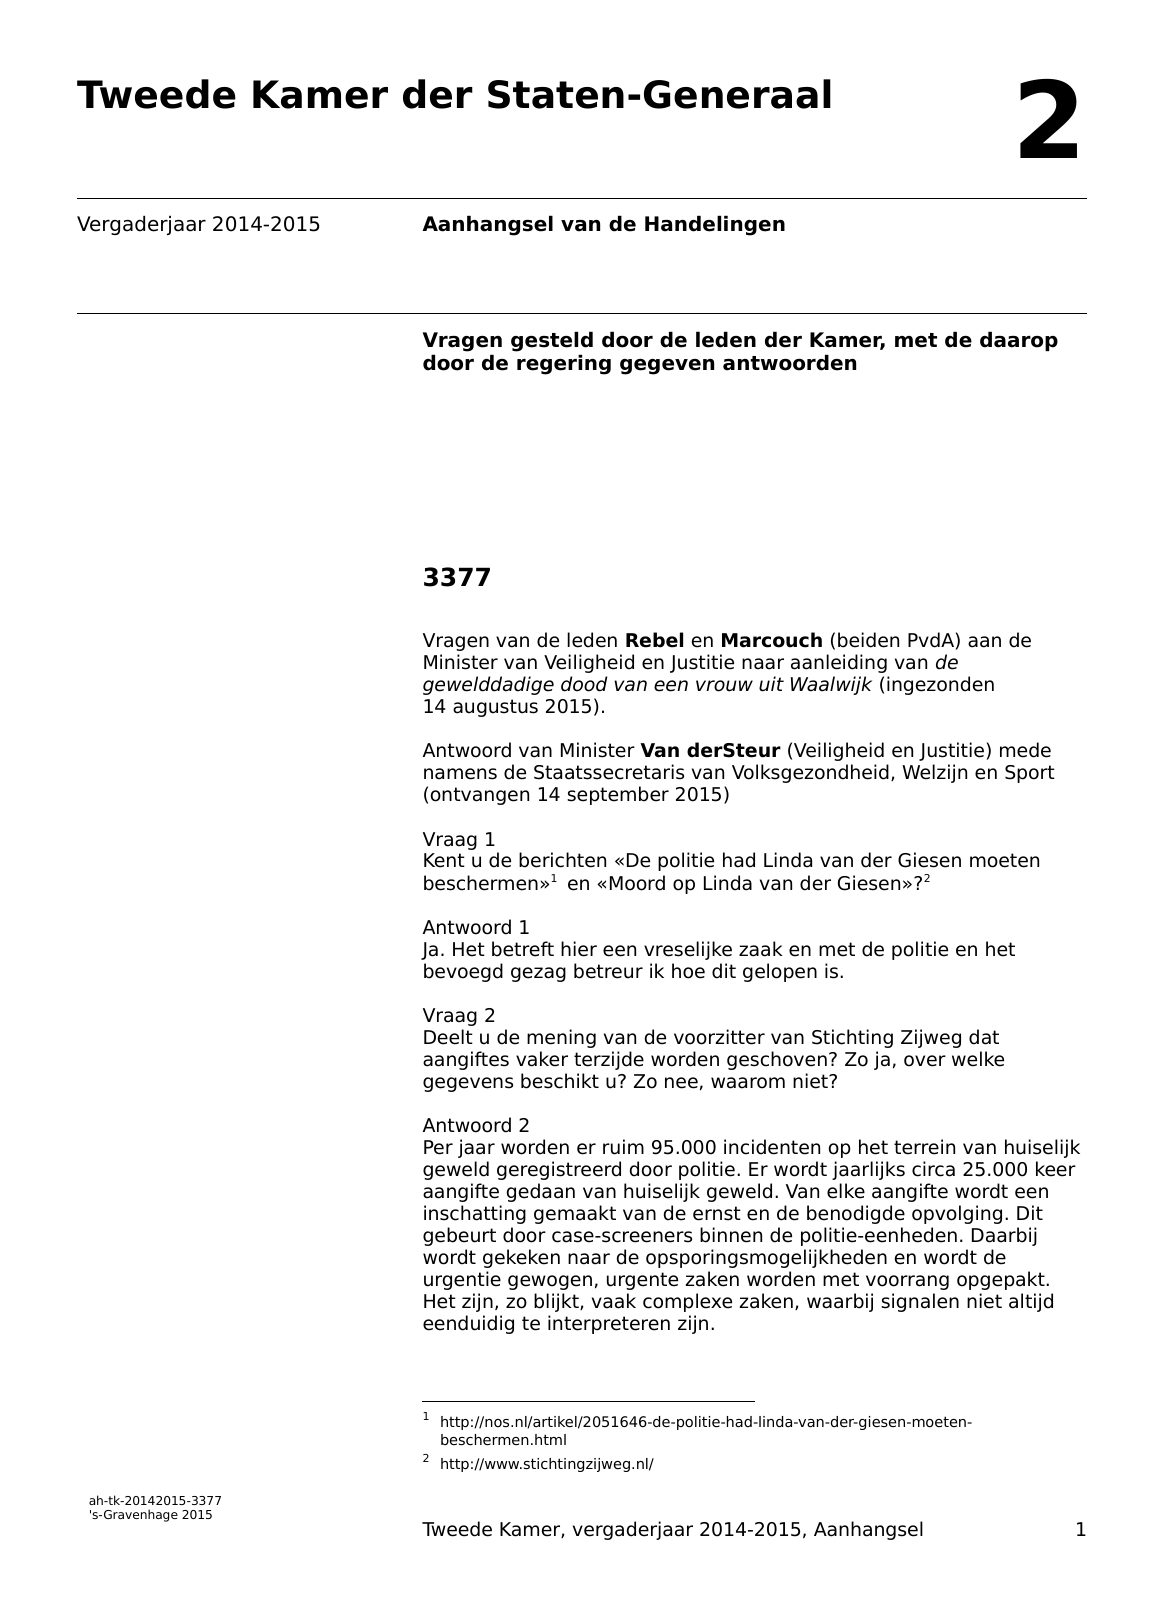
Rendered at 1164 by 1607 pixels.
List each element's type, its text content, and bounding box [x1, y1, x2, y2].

text Antwoord van Minister Van derSteur (Veiligheid en Justitie) mede namens de Staatssecretaris van Volksgezondheid, Welzijn en Sport (ontvangen 14 september 2015) [422, 740, 1087, 806]
text Antwoord 1 [422, 917, 1087, 938]
table_cell Aanhangsel van de Handelingen [422, 199, 1087, 313]
table_cell Vergaderjaar 2014-2015 [77, 199, 422, 313]
text Antwoord 2 [422, 1115, 1087, 1137]
table_cell [77, 314, 422, 375]
text Per jaar worden er ruim 95.000 incidenten op het terrein van huiselijk geweld geregistreerd door politie. Er wordt jaarlijks circa 25.000 keer aangifte gedaan van huiselijk geweld. Van elke aangifte wordt een inschatting gemaakt van de ernst en de benodigde opvolging. Dit gebeurt door case-screeners binnen de politie-eenheden. Daarbij wordt gekeken naar de opsporingsmogelijkheden en wordt de urgentie gewogen, urgente zaken worden met voorrang opgepakt. Het zijn, zo blijkt, vaak complexe zaken, waarbij signalen niet altijd eenduidig te interpreteren zijn. [422, 1137, 1087, 1334]
text 's-Gravenhage 2015 [88, 1508, 323, 1522]
text Deelt u de mening van de voorzitter van Stichting Zijweg dat aangiftes vaker terzijde worden geschoven? Zo ja, over welke gegevens beschikt u? Zo nee, waarom niet? [422, 1027, 1087, 1093]
table_header 2 [886, 59, 1087, 198]
text Kent u de berichten «De politie had Linda van der Giesen moeten beschermen» en «Moord op Linda van der Giesen»? [422, 850, 1087, 894]
text 3377 [422, 563, 1087, 592]
text Vragen van de leden Rebel en Marcouch (beiden PvdA) aan de Minister van Veiligheid en Justitie naar aanleiding van de gewelddadige dood van een vrouw uit Waalwijk (ingezonden 14 augustus 2015). [422, 630, 1087, 718]
text Ja. Het betreft hier een vreselijke zaak en met de politie en het bevoegd gezag betreur ik hoe dit gelopen is. [422, 938, 1087, 982]
text Vraag 2 [422, 1005, 1087, 1027]
text http://www.stichtingzijweg.nl/ [422, 1452, 1087, 1474]
table_cell Vragen gesteld door de leden der Kamer, met de daarop door de regering gegeven antwoorden [422, 314, 1087, 375]
text Vraag 1 [422, 828, 1087, 850]
text ah-tk-20142015-3377 [88, 1494, 323, 1508]
table_header Tweede Kamer der Staten-Generaal [77, 59, 886, 198]
text http://nos.nl/artikel/2051646-de-politie-had-linda-van-der-giesen-moeten-beschermen.html [422, 1410, 1087, 1449]
